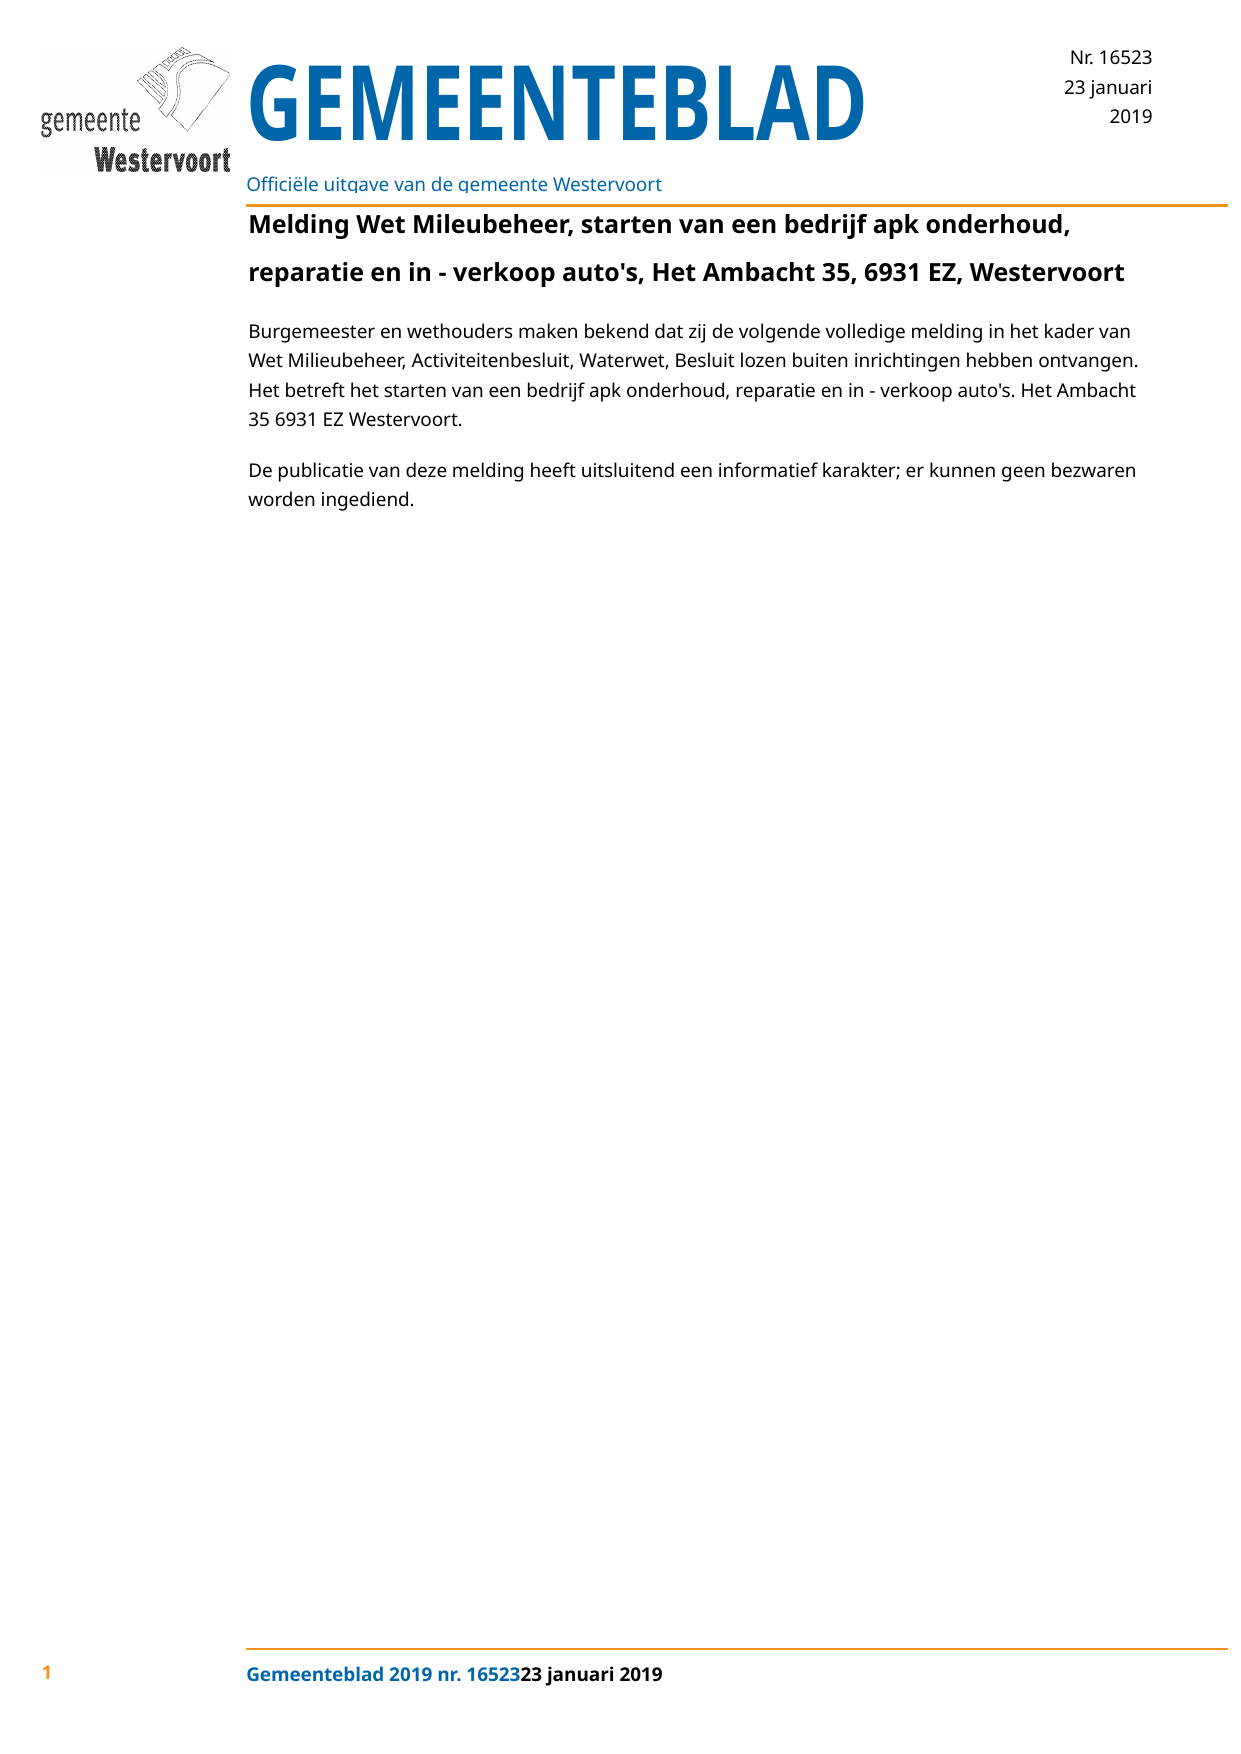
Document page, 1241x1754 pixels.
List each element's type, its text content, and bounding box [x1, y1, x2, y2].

text Melding Wet Mileubeheer, starten van een bedrijf apk onderhoud, reparatie en in - verkoop auto's, Het Ambacht 35, 6931 EZ, Westervoort [248, 207, 1152, 288]
text De publicatie van deze melding heeft uitsluitend een informatief karakter; er kunnen geen bezwaren worden ingediend. [248, 457, 1152, 512]
text Burgemeester en wethouders maken bekend dat zij de volgende volledige melding in het kader van Wet Milieubeheer, Activiteitenbesluit, Waterwet, Besluit lozen buiten inrichtingen hebben ontvangen. Het betreft het starten van een bedrijf apk onderhoud, reparatie en in - verkoop auto's. Het Ambacht 35 6931 EZ Westervoort. [248, 318, 1152, 432]
picture [41, 47, 231, 172]
